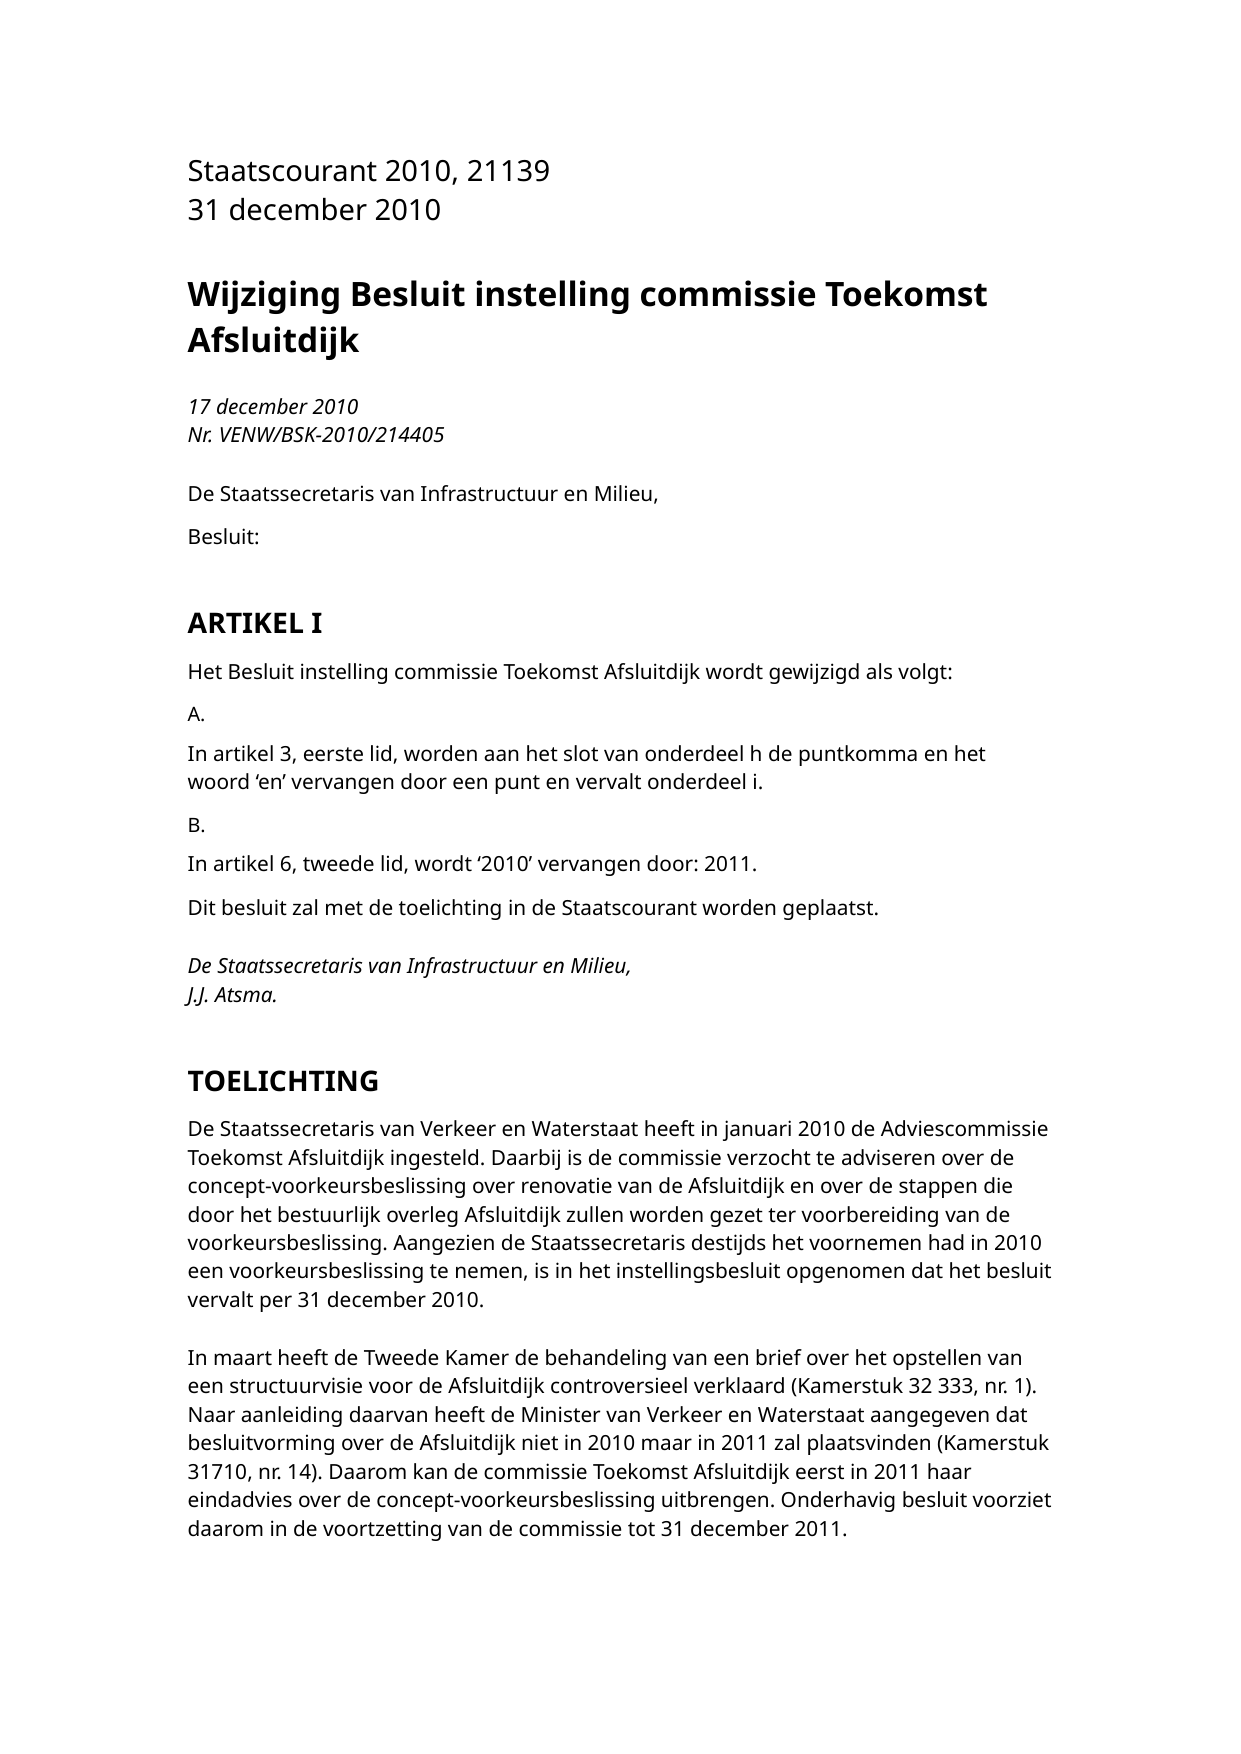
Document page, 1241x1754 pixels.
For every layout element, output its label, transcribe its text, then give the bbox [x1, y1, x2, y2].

text Besluit: [187, 522, 1053, 551]
text In artikel 6, tweede lid, wordt ‘2010’ vervangen door: 2011. [187, 849, 1053, 878]
text In artikel 3, eerste lid, worden aan het slot van onderdeel h de puntkomma en het woord ‘en’ vervangen door een punt en vervalt onderdeel i. [187, 739, 1053, 796]
text In maart heeft de Tweede Kamer de behandeling van een brief over het opstellen van een structuurvisie voor de Afsluitdijk controversieel verklaard (Kamerstuk 32 333, nr. 1). Naar aanleiding daarvan heeft de Minister van Verkeer en Waterstaat aangegeven dat besluitvorming over de Afsluitdijk niet in 2010 maar in 2011 zal plaatsvinden (Kamerstuk 31710, nr. 14). Daarom kan de commissie Toekomst Afsluitdijk eerst in 2011 haar eindadvies over de concept-voorkeursbeslissing uitbrengen. Onderhavig besluit voorziet daarom in de voortzetting van de commissie tot 31 december 2011. [187, 1343, 1053, 1542]
subtitle Wijziging Besluit instelling commissie Toekomst Afsluitdijk [187, 271, 1053, 362]
subtitle ARTIKEL I [187, 603, 1053, 642]
text J.J. Atsma. [187, 980, 1053, 1008]
text Het Besluit instelling commissie Toekomst Afsluitdijk wordt gewijzigd als volgt: [187, 657, 1053, 685]
text Staatscourant 2010, 21139 [187, 150, 1053, 190]
text De Staatssecretaris van Infrastructuur en Milieu, [187, 951, 1053, 980]
text De Staatssecretaris van Infrastructuur en Milieu, [187, 479, 1053, 507]
text B. [187, 811, 1053, 838]
text 17 december 2010 [187, 392, 1053, 420]
subtitle TOELICHTING [187, 1061, 1053, 1099]
text De Staatssecretaris van Verkeer en Waterstaat heeft in januari 2010 de Adviescommissie Toekomst Afsluitdijk ingesteld. Daarbij is de commissie verzocht te adviseren over de concept-voorkeursbeslissing over renovatie van de Afsluitdijk en over de stappen die door het bestuurlijk overleg Afsluitdijk zullen worden gezet ter voorbereiding van de voorkeursbeslissing. Aangezien de Staatssecretaris destijds het voornemen had in 2010 een voorkeursbeslissing te nemen, is in het instellingsbesluit opgenomen dat het besluit vervalt per 31 december 2010. [187, 1114, 1053, 1313]
text Dit besluit zal met de toelichting in de Staatscourant worden geplaatst. [187, 893, 1053, 921]
text A. [187, 700, 1053, 727]
text 31 december 2010 [187, 190, 1053, 229]
text Nr. VENW/BSK-2010/214405 [187, 420, 1053, 449]
